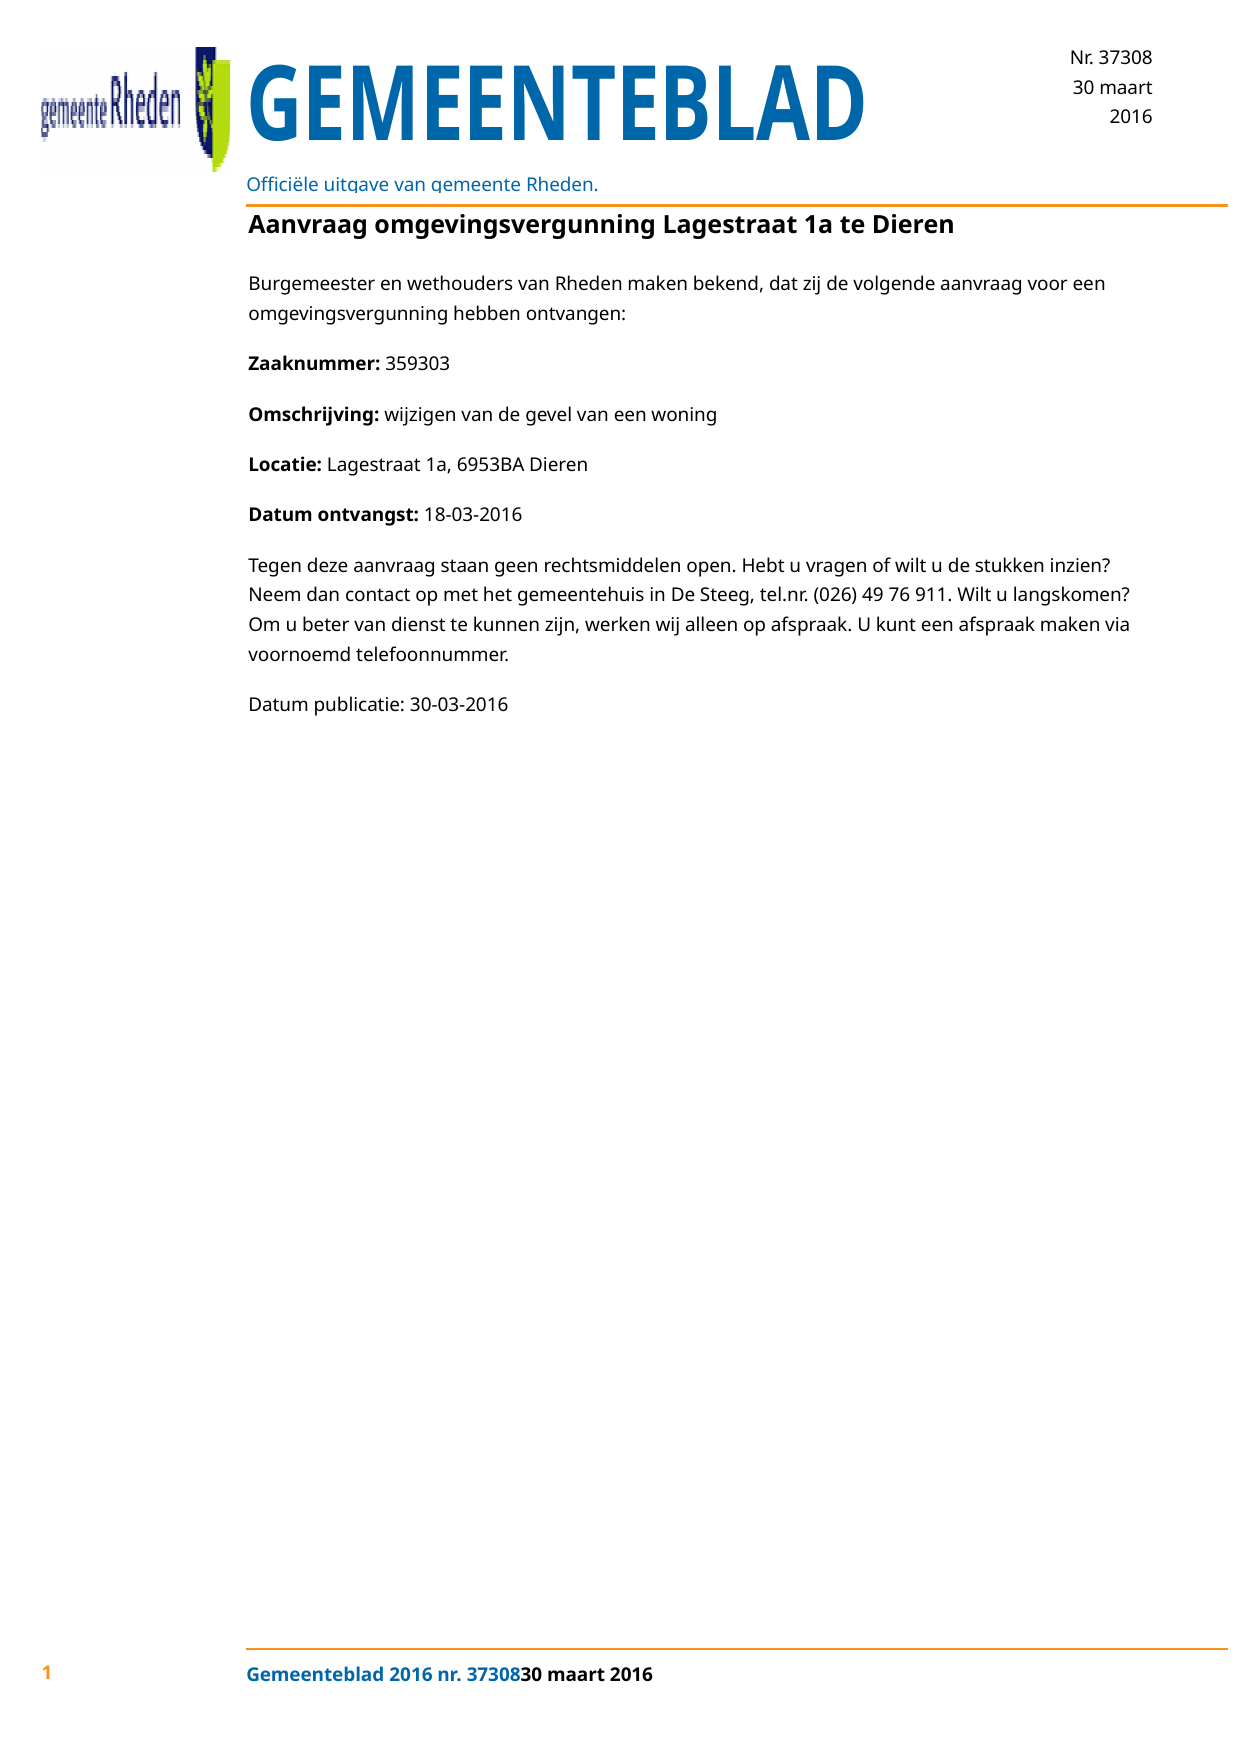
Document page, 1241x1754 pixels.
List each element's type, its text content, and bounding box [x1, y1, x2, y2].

text Datum publicatie: 30-03-2016 [248, 691, 1152, 717]
text Aanvraag omgevingsvergunning Lagestraat 1a te Dieren [248, 207, 1152, 241]
text Tegen deze aanvraag staan geen rechtsmiddelen open. Hebt u vragen of wilt u de stukken inzien? Neem dan contact op met het gemeentehuis in De Steeg, tel.nr. (026) 49 76 911. Wilt u langskomen? Om u beter van dienst te kunnen zijn, werken wij alleen op afspraak. U kunt een afspraak maken via voornoemd telefoonnummer. [248, 552, 1152, 666]
picture [41, 47, 231, 172]
text Omschrijving: wijzigen van de gevel van een woning [248, 401, 1152, 426]
text Datum ontvangst: 18-03-2016 [248, 502, 1152, 527]
text Burgemeester en wethouders van Rheden maken bekend, dat zij de volgende aanvraag voor een omgevingsvergunning hebben ontvangen: [248, 270, 1152, 326]
text Zaaknummer: 359303 [248, 350, 1152, 376]
text Locatie: Lagestraat 1a, 6953BA Dieren [248, 451, 1152, 477]
